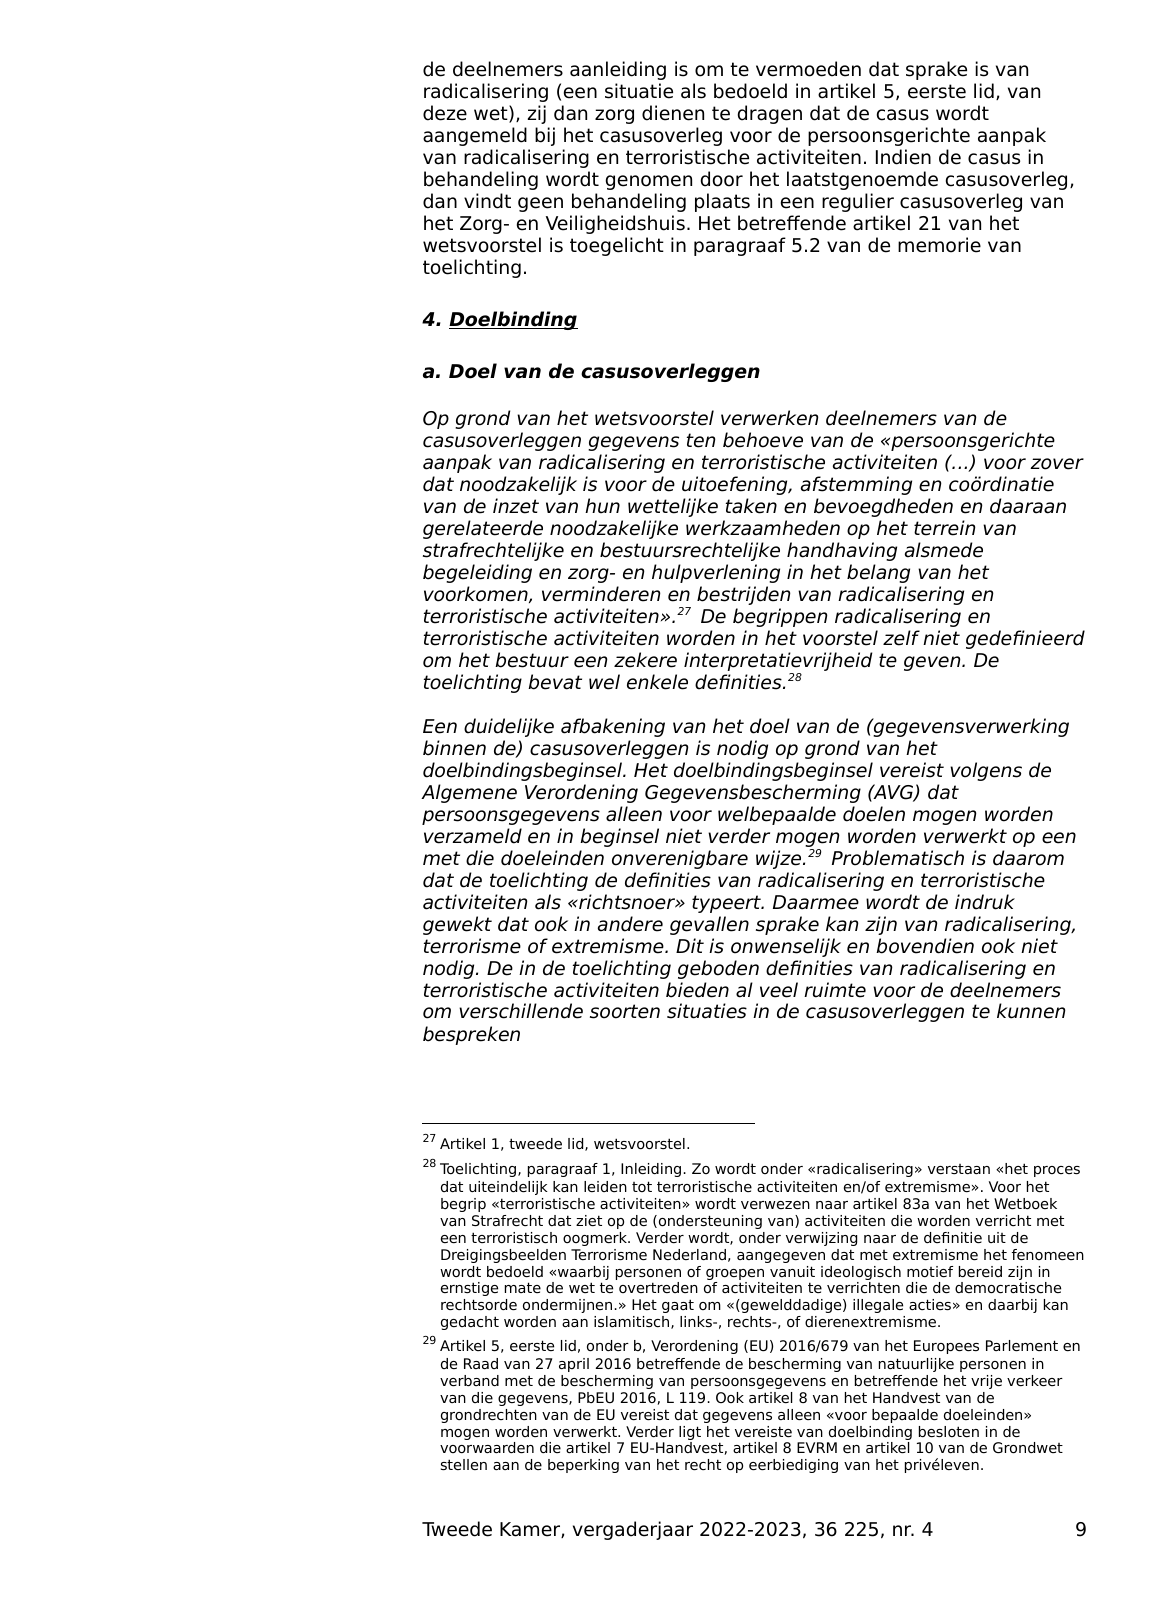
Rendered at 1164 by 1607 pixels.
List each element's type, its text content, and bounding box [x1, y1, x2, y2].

text Toelichting, paragraaf 1, Inleiding. Zo wordt onder «radicalisering» verstaan «het proces dat uiteindelijk kan leiden tot terroristische activiteiten en/of extremisme». Voor het begrip «terroristische activiteiten» wordt verwezen naar artikel 83a van het Wetboek van Strafrecht dat ziet op de (ondersteuning van) activiteiten die worden verricht met een terroristisch oogmerk. Verder wordt, onder verwijzing naar de definitie uit de Dreigingsbeelden Terrorisme Nederland, aangegeven dat met extremisme het fenomeen wordt bedoeld «waarbij personen of groepen vanuit ideologisch motief bereid zijn in ernstige mate de wet te overtreden of activiteiten te verrichten die de democratische rechtsorde ondermijnen.» Het gaat om «(gewelddadige) illegale acties» en daarbij kan gedacht worden aan islamitisch, links-, rechts-, of dierenextremisme. [422, 1157, 1087, 1331]
subtitle 4. Doelbinding [422, 309, 1087, 331]
text de deelnemers aanleiding is om te vermoeden dat sprake is van radicalisering (een situatie als bedoeld in artikel 5, eerste lid, van deze wet), zij dan zorg dienen te dragen dat de casus wordt aangemeld bij het casusoverleg voor de persoonsgerichte aanpak van radicalisering en terroristische activiteiten. Indien de casus in behandeling wordt genomen door het laatstgenoemde casusoverleg, dan vindt geen behandeling plaats in een regulier casusoverleg van het Zorg- en Veiligheidshuis. Het betreffende artikel 21 van het wetsvoorstel is toegelicht in paragraaf 5.2 van de memorie van toelichting. [422, 59, 1087, 279]
text Op grond van het wetsvoorstel verwerken deelnemers van de casusoverleggen gegevens ten behoeve van de «persoonsgerichte aanpak van radicalisering en terroristische activiteiten (...) voor zover dat noodzakelijk is voor de uitoefening, afstemming en coördinatie van de inzet van hun wettelijke taken en bevoegdheden en daaraan gerelateerde noodzakelijke werkzaamheden op het terrein van strafrechtelijke en bestuursrechtelijke handhaving alsmede begeleiding en zorg- en hulpverlening in het belang van het voorkomen, verminderen en bestrijden van radicalisering en terroristische activiteiten». De begrippen radicalisering en terroristische activiteiten worden in het voorstel zelf niet gedefinieerd om het bestuur een zekere interpretatievrijheid te geven. De toelichting bevat wel enkele definities. [422, 408, 1087, 693]
text Een duidelijke afbakening van het doel van de (gegevensverwerking binnen de) casusoverleggen is nodig op grond van het doelbindingsbeginsel. Het doelbindingsbeginsel vereist volgens de Algemene Verordening Gegevensbescherming (AVG) dat persoonsgegevens alleen voor welbepaalde doelen mogen worden verzameld en in beginsel niet verder mogen worden verwerkt op een met die doeleinden onverenigbare wijze. Problematisch is daarom dat de toelichting de definities van radicalisering en terroristische activiteiten als «richtsnoer» typeert. Daarmee wordt de indruk gewekt dat ook in andere gevallen sprake kan zijn van radicalisering, terrorisme of extremisme. Dit is onwenselijk en bovendien ook niet nodig. De in de toelichting geboden definities van radicalisering en terroristische activiteiten bieden al veel ruimte voor de deelnemers om verschillende soorten situaties in de casusoverleggen te kunnen bespreken [422, 716, 1087, 1045]
text Artikel 1, tweede lid, wetsvoorstel. [422, 1132, 1087, 1154]
text Artikel 5, eerste lid, onder b, Verordening (EU) 2016/679 van het Europees Parlement en de Raad van 27 april 2016 betreffende de bescherming van natuurlijke personen in verband met de bescherming van persoonsgegevens en betreffende het vrije verkeer van die gegevens, PbEU 2016, L 119. Ook artikel 8 van het Handvest van de grondrechten van de EU vereist dat gegevens alleen «voor bepaalde doeleinden» mogen worden verwerkt. Verder ligt het vereiste van doelbinding besloten in de voorwaarden die artikel 7 EU-Handvest, artikel 8 EVRM en artikel 10 van de Grondwet stellen aan de beperking van het recht op eerbiediging van het privéleven. [422, 1334, 1087, 1474]
subtitle a. Doel van de casusoverleggen [422, 361, 1087, 383]
